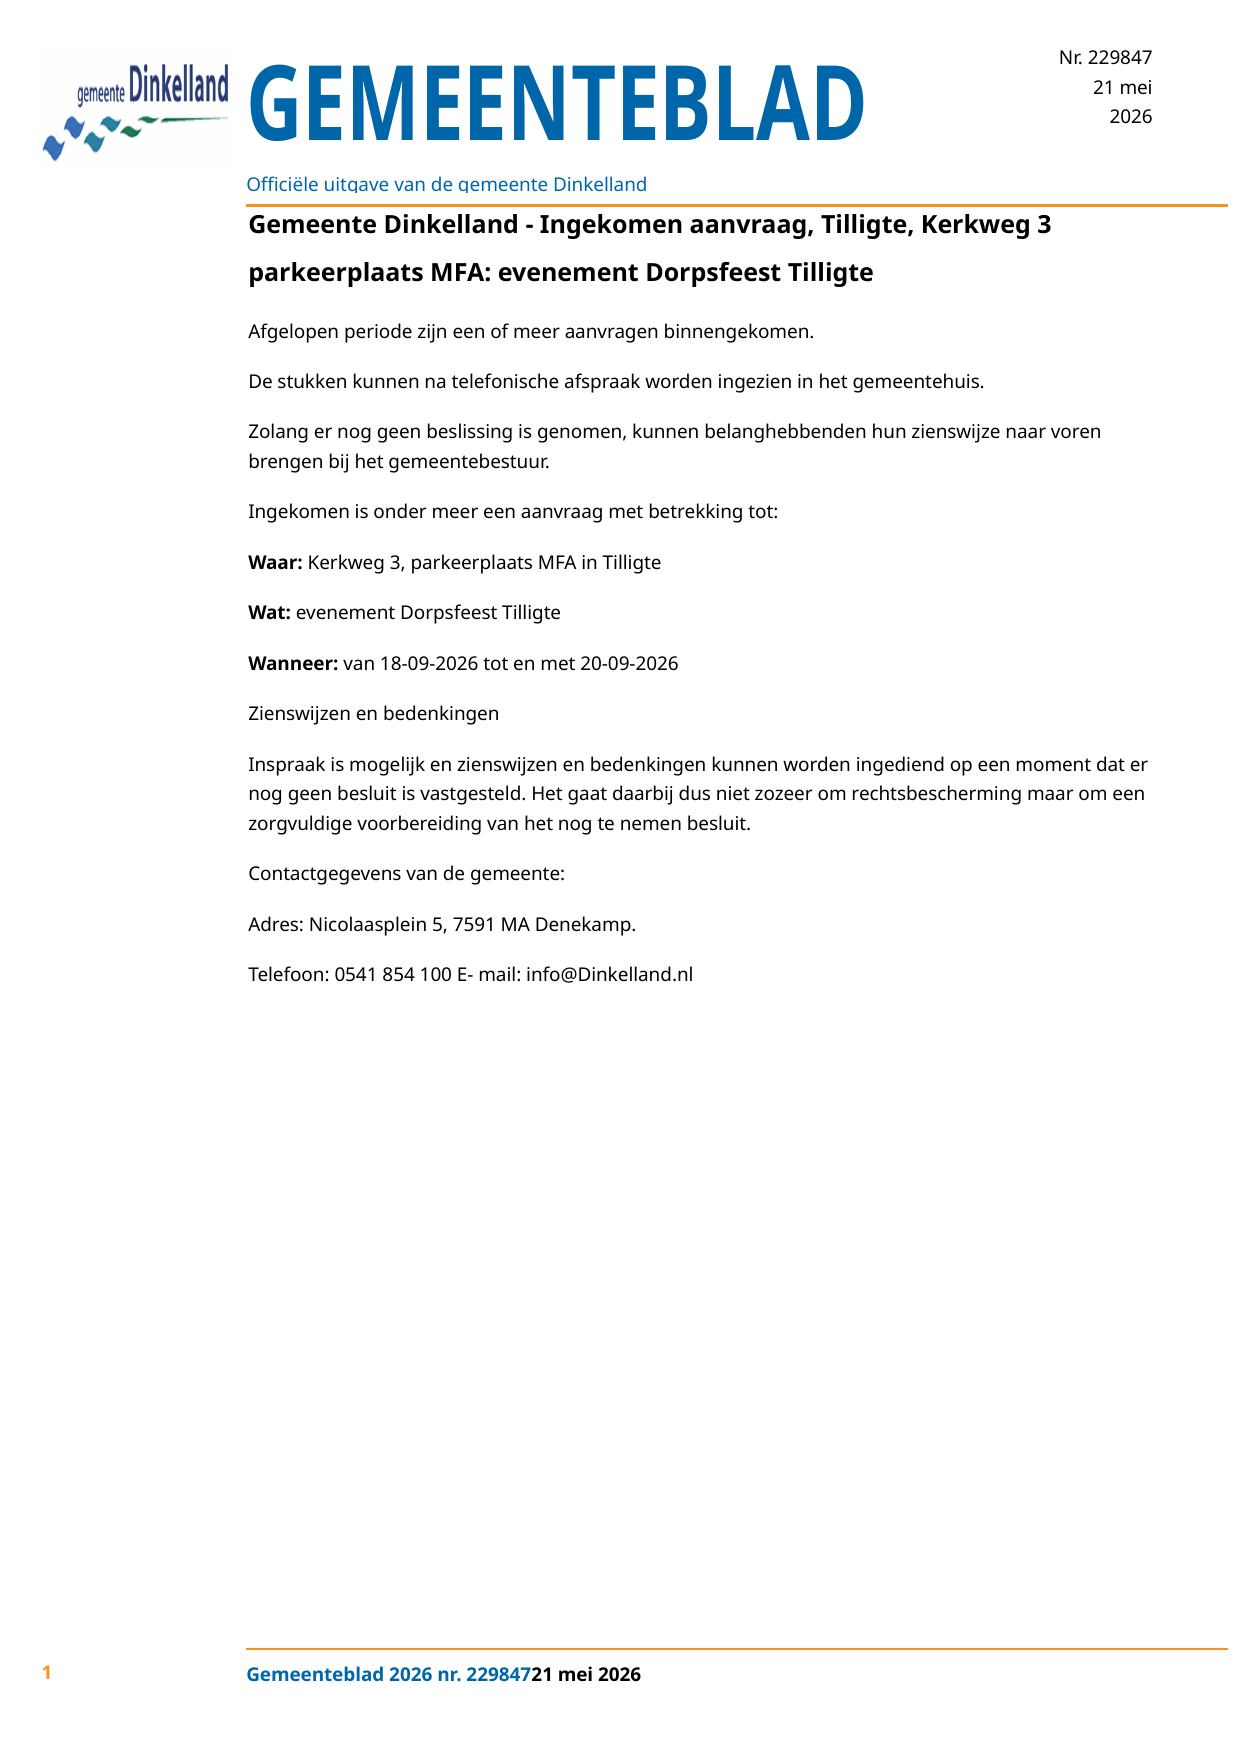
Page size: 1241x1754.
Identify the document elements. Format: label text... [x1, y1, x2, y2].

text Adres: Nicolaasplein 5, 7591 MA Denekamp. [248, 911, 1152, 937]
text Inspraak is mogelijk en zienswijzen en bedenkingen kunnen worden ingediend op een moment dat er nog geen besluit is vastgesteld. Het gaat daarbij dus niet zozeer om rechtsbescherming maar om een zorgvuldige voorbereiding van het nog te nemen besluit. [248, 751, 1152, 836]
text Afgelopen periode zijn een of meer aanvragen binnengekomen. [248, 318, 1152, 344]
text Wat: evenement Dorpsfeest Tilligte [248, 599, 1152, 625]
text Contactgegevens van de gemeente: [248, 860, 1152, 886]
text Ingekomen is onder meer een aanvraag met betrekking tot: [248, 499, 1152, 524]
text Gemeente Dinkelland - Ingekomen aanvraag, Tilligte, Kerkweg 3 parkeerplaats MFA: evenement Dorpsfeest Tilligte [248, 207, 1152, 288]
text Zienswijzen en bedenkingen [248, 700, 1152, 726]
text Wanneer: van 18-09-2026 tot en met 20-09-2026 [248, 650, 1152, 676]
text Waar: Kerkweg 3, parkeerplaats MFA in Tilligte [248, 549, 1152, 575]
text Telefoon: 0541 854 100 E- mail: info@Dinkelland.nl [248, 961, 1152, 987]
text Zolang er nog geen beslissing is genomen, kunnen belanghebbenden hun zienswijze naar voren brengen bij het gemeentebestuur. [248, 419, 1152, 474]
picture [41, 47, 231, 172]
text De stukken kunnen na telefonische afspraak worden ingezien in het gemeentehuis. [248, 368, 1152, 394]
